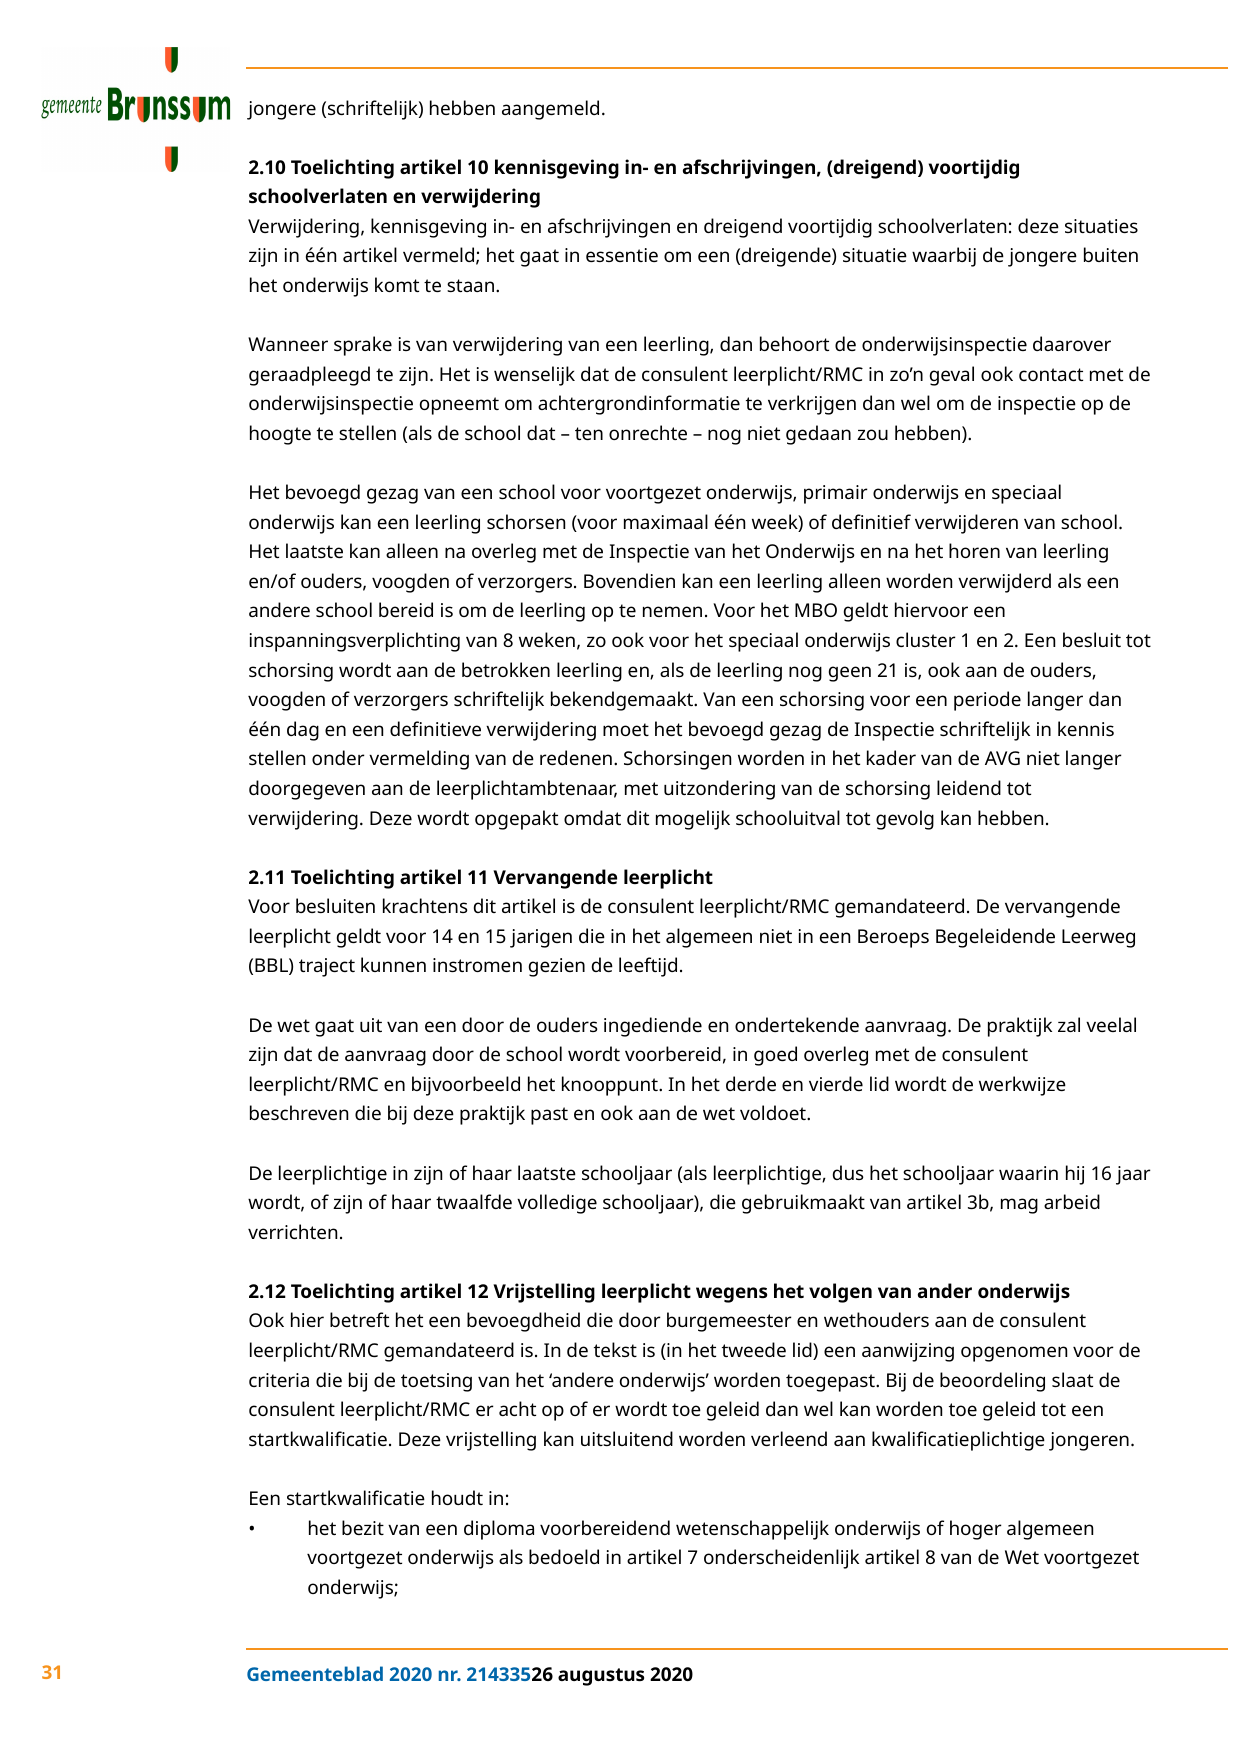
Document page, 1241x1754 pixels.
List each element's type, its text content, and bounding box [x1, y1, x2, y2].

text Verwijdering, kennisgeving in- en afschrijvingen en dreigend voortijdig schoolverlaten: deze situaties zijn in één artikel vermeld; het gaat in essentie om een (dreigende) situatie waarbij de jongere buiten het onderwijs komt te staan. [248, 213, 1152, 298]
text jongere (schriftelijk) hebben aangemeld. [248, 95, 1152, 121]
text Een startkwalificatie houdt in: [248, 1485, 1152, 1511]
list het bezit van een diploma voorbereidend wetenschappelijk onderwijs of hoger algemeen voortgezet onderwijs als bedoeld in artikel 7 onderscheidenlijk artikel 8 van de Wet voortgezet onderwijs; [248, 1515, 1152, 1600]
text De leerplichtige in zijn of haar laatste schooljaar (als leerplichtige, dus het schooljaar waarin hij 16 jaar wordt, of zijn of haar twaalfde volledige schooljaar), die gebruikmaakt van artikel 3b, mag arbeid verrichten. [248, 1160, 1152, 1245]
text Ook hier betreft het een bevoegdheid die door burgemeester en wethouders aan de consulent leerplicht/RMC gemandateerd is. In de tekst is (in het tweede lid) een aanwijzing opgenomen voor de criteria die bij de toetsing van het ‘andere onderwijs’ worden toegepast. Bij de beoordeling slaat de consulent leerplicht/RMC er acht op of er wordt toe geleid dan wel kan worden toe geleid tot een startkwalificatie. Deze vrijstelling kan uitsluitend worden verleend aan kwalificatieplichtige jongeren. [248, 1308, 1152, 1452]
text De wet gaat uit van een door de ouders ingediende en ondertekende aanvraag. De praktijk zal veelal zijn dat de aanvraag door de school wordt voorbereid, in goed overleg met de consulent leerplicht/RMC en bijvoorbeeld het knooppunt. In het derde en vierde lid wordt de werkwijze beschreven die bij deze praktijk past en ook aan de wet voldoet. [248, 1012, 1152, 1126]
text Wanneer sprake is van verwijdering van een leerling, dan behoort de onderwijsinspectie daarover geraadpleegd te zijn. Het is wenselijk dat de consulent leerplicht/RMC in zo’n geval ook contact met de onderwijsinspectie opneemt om achtergrondinformatie te verkrijgen dan wel om de inspectie op de hoogte te stellen (als de school dat – ten onrechte – nog niet gedaan zou hebben). [248, 331, 1152, 446]
text Voor besluiten krachtens dit artikel is de consulent leerplicht/RMC gemandateerd. De vervangende leerplicht geldt voor 14 en 15 jarigen die in het algemeen niet in een Beroeps Begeleidende Leerweg (BBL) traject kunnen instromen gezien de leeftijd. [248, 893, 1152, 978]
text 2.10 Toelichting artikel 10 kennisgeving in- en afschrijvingen, (dreigend) voortijdig schoolverlaten en verwijdering [248, 154, 1152, 209]
text 2.11 Toelichting artikel 11 Vervangende leerplicht [248, 864, 1152, 890]
text Het bevoegd gezag van een school voor voortgezet onderwijs, primair onderwijs en speciaal onderwijs kan een leerling schorsen (voor maximaal één week) of definitief verwijderen van school. Het laatste kan alleen na overleg met de Inspectie van het Onderwijs en na het horen van leerling en/of ouders, voogden of verzorgers. Bovendien kan een leerling alleen worden verwijderd als een andere school bereid is om de leerling op te nemen. Voor het MBO geldt hiervoor een inspanningsverplichting van 8 weken, zo ook voor het speciaal onderwijs cluster 1 en 2. Een besluit tot schorsing wordt aan de betrokken leerling en, als de leerling nog geen 21 is, ook aan de ouders, voogden of verzorgers schriftelijk bekendgemaakt. Van een schorsing voor een periode langer dan één dag en een definitieve verwijdering moet het bevoegd gezag de Inspectie schriftelijk in kennis stellen onder vermelding van de redenen. Schorsingen worden in het kader van de AVG niet langer doorgegeven aan de leerplichtambtenaar, met uitzondering van de schorsing leidend tot verwijdering. Deze wordt opgepakt omdat dit mogelijk schooluitval tot gevolg kan hebben. [248, 479, 1152, 831]
text 2.12 Toelichting artikel 12 Vrijstelling leerplicht wegens het volgen van ander onderwijs [248, 1278, 1152, 1304]
picture [41, 47, 231, 172]
